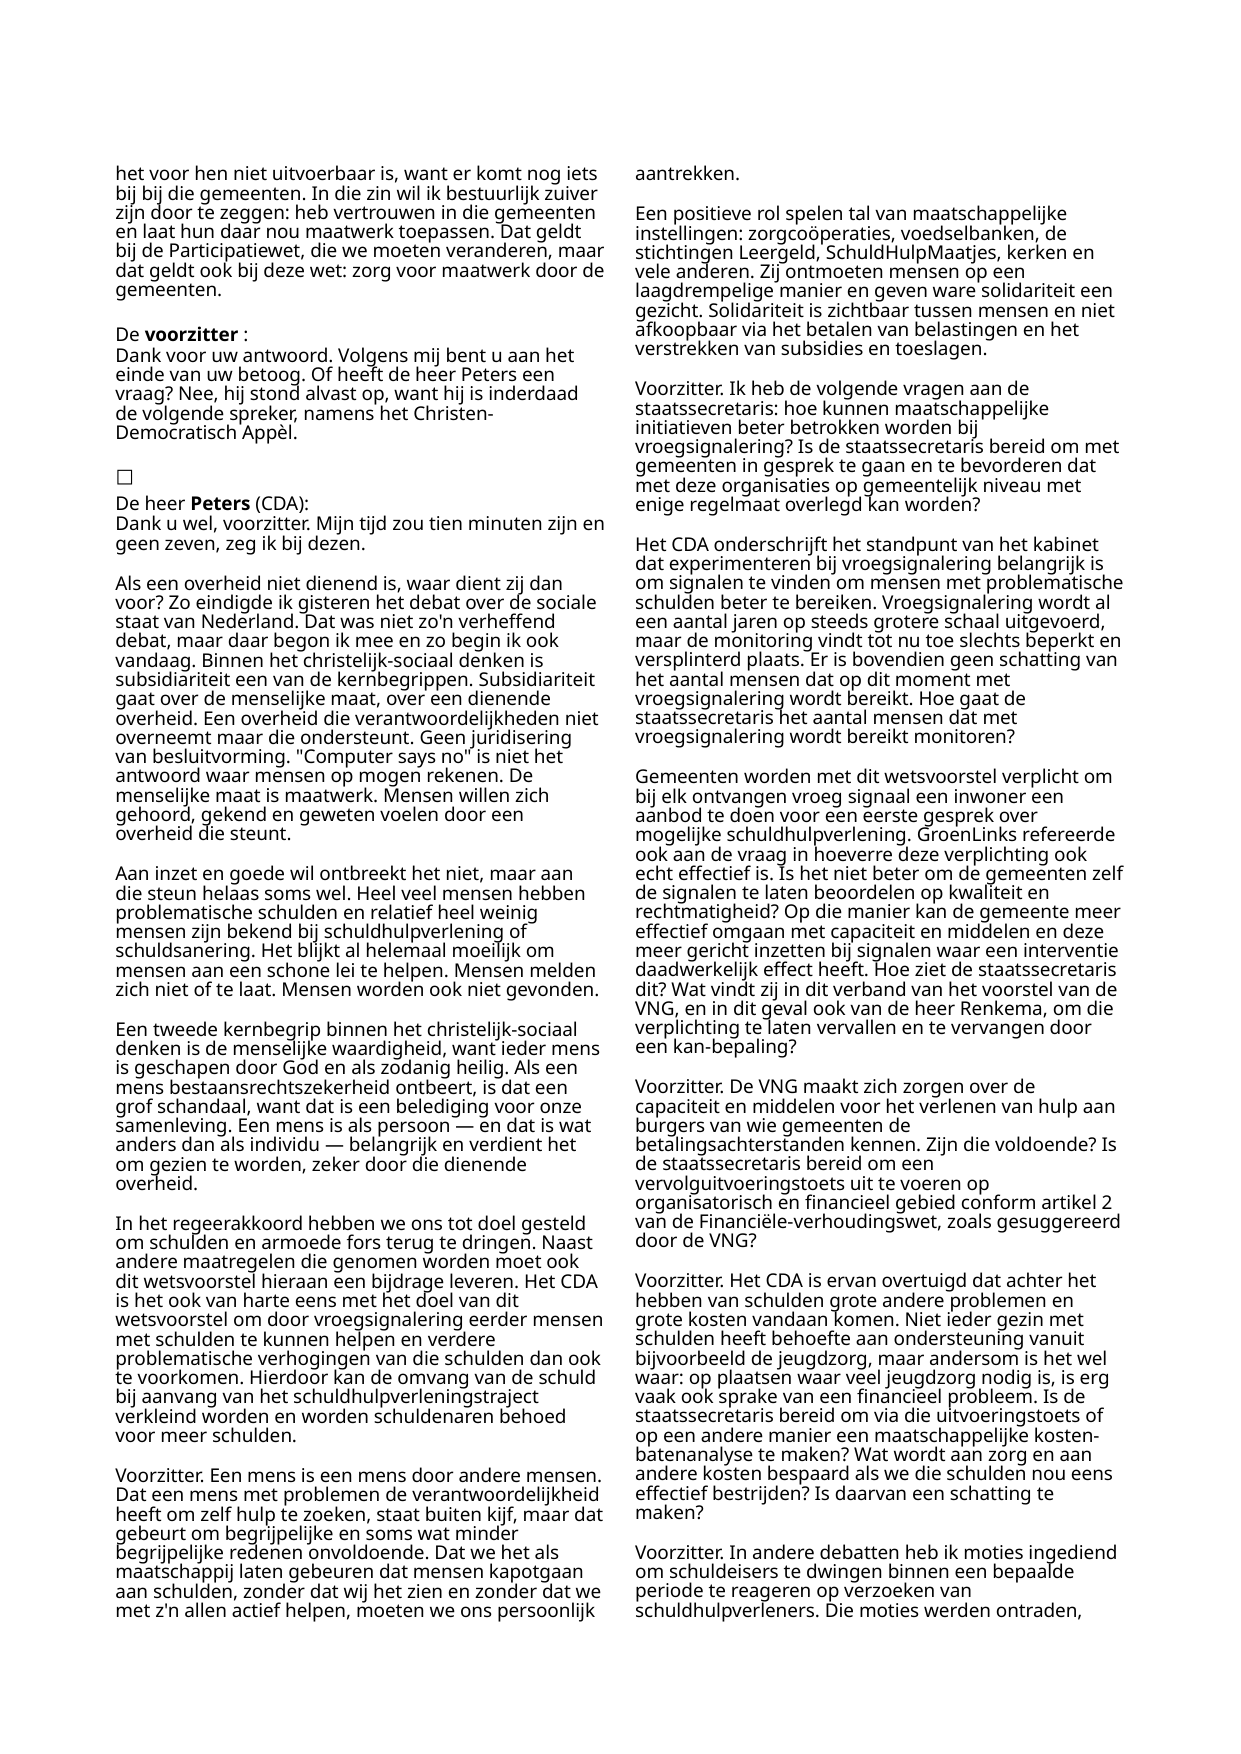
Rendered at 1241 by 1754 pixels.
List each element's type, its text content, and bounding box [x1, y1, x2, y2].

text Gemeenten worden met dit wetsvoorstel verplicht om bij elk ontvangen vroeg signaal een inwoner een aanbod te doen voor een eerste gesprek over mogelijke schuldhulpverlening. GroenLinks refereerde ook aan de vraag in hoeverre deze verplichting ook echt effectief is. Is het niet beter om de gemeenten zelf de signalen te laten beoordelen op kwaliteit en rechtmatigheid? Op die manier kan de gemeente meer effectief omgaan met capaciteit en middelen en deze meer gericht inzetten bij signalen waar een interventie daadwerkelijk effect heeft. Hoe ziet de staatssecretaris dit? Wat vindt zij in dit verband van het voorstel van de VNG, en in dit geval ook van de heer Renkema, om die verplichting te laten vervallen en te vervangen door een kan-bepaling? [635, 768, 1125, 1058]
text Een tweede kernbegrip binnen het christelijk-sociaal denken is de menselijke waardigheid, want ieder mens is geschapen door God en als zodanig heilig. Als een mens bestaansrechtszekerheid ontbeert, is dat een grof schandaal, want dat is een belediging voor onze samenleving. Een mens is als persoon — en dat is wat anders dan als individu — belangrijk en verdient het om gezien te worden, zeker door die dienende overheid. [115, 1021, 605, 1194]
text Voorzitter. Ik heb de volgende vragen aan de staatssecretaris: hoe kunnen maatschappelijke initiatieven beter betrokken worden bij vroegsignalering? Is de staatssecretaris bereid om met gemeenten in gesprek te gaan en te bevorderen dat met deze organisaties op gemeentelijk niveau met enige regelmaat overlegd kan worden? [635, 380, 1125, 515]
text Een positieve rol spelen tal van maatschappelijke instellingen: zorgcoöperaties, voedselbanken, de stichtingen Leergeld, SchuldHulpMaatjes, kerken en vele anderen. Zij ontmoeten mensen op een laagdrempelige manier en geven ware solidariteit een gezicht. Solidariteit is zichtbaar tussen mensen en niet afkoopbaar via het betalen van belastingen en het verstrekken van subsidies en toeslagen. [635, 205, 1125, 359]
text Het CDA onderschrijft het standpunt van het kabinet dat experimenteren bij vroegsignalering belangrijk is om signalen te vinden om mensen met problematische schulden beter te bereiken. Vroegsignalering wordt al een aantal jaren op steeds grotere schaal uitgevoerd, maar de monitoring vindt tot nu toe slechts beperkt en versplinterd plaats. Er is bovendien geen schatting van het aantal mensen dat op dit moment met vroegsignalering wordt bereikt. Hoe gaat de staatssecretaris het aantal mensen dat met vroegsignalering wordt bereikt monitoren? [635, 536, 1125, 748]
text Aan inzet en goede wil ontbreekt het niet, maar aan die steun helaas soms wel. Heel veel mensen hebben problematische schulden en relatief heel weinig mensen zijn bekend bij schuldhulpverlening of schuldsanering. Het blijkt al helemaal moeilijk om mensen aan een schone lei te helpen. Mensen melden zich niet of te laat. Mensen worden ook niet gevonden. [115, 865, 605, 1000]
text Voorzitter. Een mens is een mens door andere mensen. Dat een mens met problemen de verantwoordelijkheid heeft om zelf hulp te zoeken, staat buiten kijf, maar dat gebeurt om begrijpelijke en soms wat minder begrijpelijke redenen onvoldoende. Dat we het als maatschappij laten gebeuren dat mensen kapotgaan aan schulden, zonder dat wij het zien en zonder dat we met z'n allen actief helpen, moeten we ons persoonlijk [115, 1467, 605, 1621]
text ⬜ [115, 464, 605, 490]
text Als een overheid niet dienend is, waar dient zij dan voor? Zo eindigde ik gisteren het debat over de sociale staat van Nederland. Dat was niet zo'n verheffend debat, maar daar begon ik mee en zo begin ik ook vandaag. Binnen het christelijk-sociaal denken is subsidiariteit een van de kernbegrippen. Subsidiariteit gaat over de menselijke maat, over een dienende overheid. Een overheid die verantwoordelijkheden niet overneemt maar die ondersteunt. Geen juridisering van besluitvorming. "Computer says no" is niet het antwoord waar mensen op mogen rekenen. De menselijke maat is maatwerk. Mensen willen zich gehoord, gekend en geweten voelen door een overheid die steunt. [115, 575, 605, 844]
text Dank u wel, voorzitter. Mijn tijd zou tien minuten zijn en geen zeven, zeg ik bij dezen. [115, 515, 605, 554]
text Voorzitter. In andere debatten heb ik moties ingediend om schuldeisers te dwingen binnen een bepaalde periode te reageren op verzoeken van schuldhulpverleners. Die moties werden ontraden, [635, 1544, 1125, 1621]
text In het regeerakkoord hebben we ons tot doel gesteld om schulden en armoede fors terug te dringen. Naast andere maatregelen die genomen worden moet ook dit wetsvoorstel hieraan een bijdrage leveren. Het CDA is het ook van harte eens met het doel van dit wetsvoorstel om door vroegsignalering eerder mensen met schulden te kunnen helpen en verdere problematische verhogingen van die schulden dan ook te voorkomen. Hierdoor kan de omvang van de schuld bij aanvang van het schuldhulpverleningstraject verkleind worden en worden schuldenaren behoed voor meer schulden. [115, 1215, 605, 1446]
text het voor hen niet uitvoerbaar is, want er komt nog iets bij bij die gemeenten. In die zin wil ik bestuurlijk zuiver zijn door te zeggen: heb vertrouwen in die gemeenten en laat hun daar nou maatwerk toepassen. Dat geldt bij de Participatiewet, die we moeten veranderen, maar dat geldt ook bij deze wet: zorg voor maatwerk door de gemeenten. [115, 165, 605, 300]
text De heer Peters (CDA): [115, 490, 605, 515]
text Voorzitter. Het CDA is ervan overtuigd dat achter het hebben van schulden grote andere problemen en grote kosten vandaan komen. Niet ieder gezin met schulden heeft behoefte aan ondersteuning vanuit bijvoorbeeld de jeugdzorg, maar andersom is het wel waar: op plaatsen waar veel jeugdzorg nodig is, is erg vaak ook sprake van een financieel probleem. Is de staatssecretaris bereid om via die uitvoeringstoets of op een andere manier een maatschappelijke kosten-batenanalyse te maken? Wat wordt aan zorg en aan andere kosten bespaard als we die schulden nou eens effectief bestrijden? Is daarvan een schatting te maken? [635, 1272, 1125, 1523]
text De voorzitter : [115, 321, 605, 347]
text aantrekken. [635, 165, 1125, 184]
text Voorzitter. De VNG maakt zich zorgen over de capaciteit en middelen voor het verlenen van hulp aan burgers van wie gemeenten de betalingsachterstanden kennen. Zijn die voldoende? Is de staatssecretaris bereid om een vervolguitvoeringstoets uit te voeren op organisatorisch en financieel gebied conform artikel 2 van de Financiële-verhoudingswet, zoals gesuggereerd door de VNG? [635, 1078, 1125, 1252]
text Dank voor uw antwoord. Volgens mij bent u aan het einde van uw betoog. Of heeft de heer Peters een vraag? Nee, hij stond alvast op, want hij is inderdaad de volgende spreker, namens het Christen-Democratisch Appèl. [115, 347, 605, 443]
